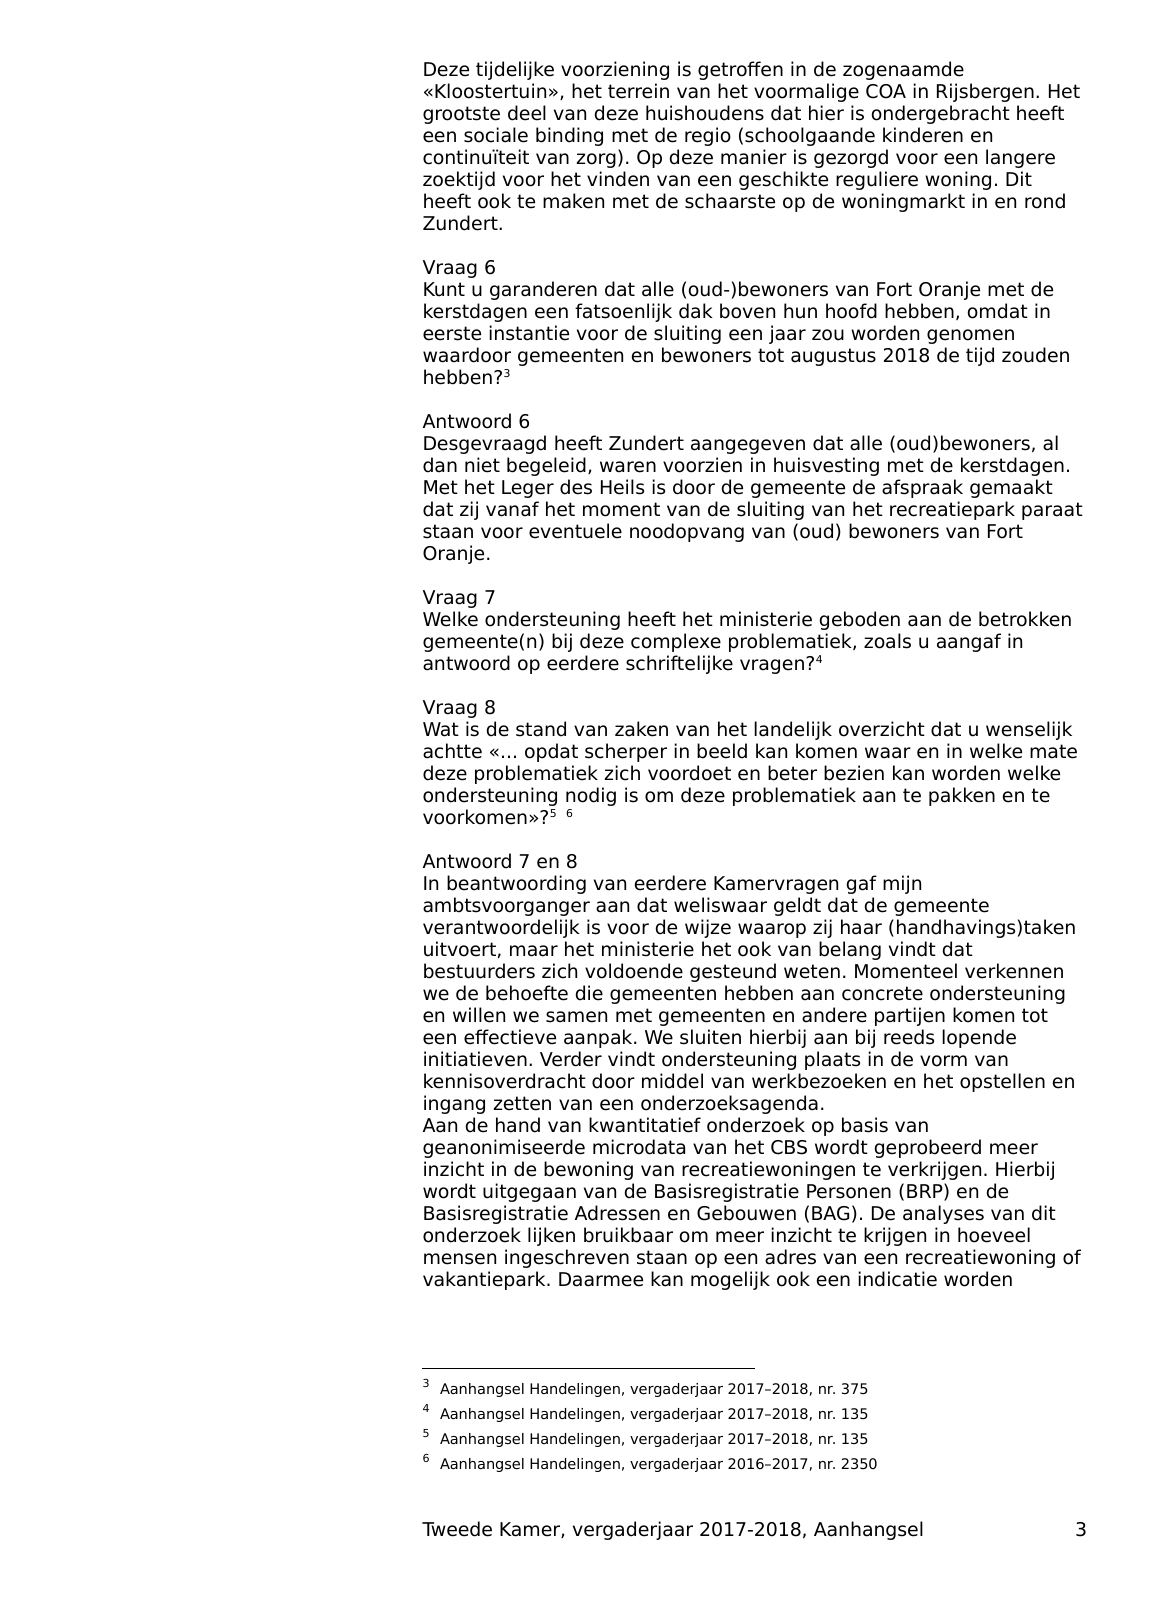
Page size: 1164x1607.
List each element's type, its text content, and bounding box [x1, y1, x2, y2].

text Kunt u garanderen dat alle (oud-)bewoners van Fort Oranje met de kerstdagen een fatsoenlijk dak boven hun hoofd hebben, omdat in eerste instantie voor de sluiting een jaar zou worden genomen waardoor gemeenten en bewoners tot augustus 2018 de tijd zouden hebben? [422, 279, 1087, 389]
text Vraag 7 [422, 587, 1087, 609]
text Aanhangsel Handelingen, vergaderjaar 2017–2018, nr. 135 [422, 1402, 1087, 1424]
text Aanhangsel Handelingen, vergaderjaar 2016–2017, nr. 2350 [422, 1452, 1087, 1474]
text Desgevraagd heeft Zundert aangegeven dat alle (oud)bewoners, al dan niet begeleid, waren voorzien in huisvesting met de kerstdagen. Met het Leger des Heils is door de gemeente de afspraak gemaakt dat zij vanaf het moment van de sluiting van het recreatiepark paraat staan voor eventuele noodopvang van (oud) bewoners van Fort Oranje. [422, 433, 1087, 565]
text Aan de hand van kwantitatief onderzoek op basis van geanonimiseerde microdata van het CBS wordt geprobeerd meer inzicht in de bewoning van recreatiewoningen te verkrijgen. Hierbij wordt uitgegaan van de Basisregistratie Personen (BRP) en de Basisregistratie Adressen en Gebouwen (BAG). De analyses van dit onderzoek lijken bruikbaar om meer inzicht te krijgen in hoeveel mensen ingeschreven staan op een adres van een recreatiewoning of vakantiepark. Daarmee kan mogelijk ook een indicatie worden [422, 1115, 1087, 1291]
text Deze tijdelijke voorziening is getroffen in de zogenaamde «Kloostertuin», het terrein van het voormalige COA in Rijsbergen. Het grootste deel van deze huishoudens dat hier is ondergebracht heeft een sociale binding met de regio (schoolgaande kinderen en continuïteit van zorg). Op deze manier is gezorgd voor een langere zoektijd voor het vinden van een geschikte reguliere woning. Dit heeft ook te maken met de schaarste op de woningmarkt in en rond Zundert. [422, 59, 1087, 235]
text Welke ondersteuning heeft het ministerie geboden aan de betrokken gemeente(n) bij deze complexe problematiek, zoals u aangaf in antwoord op eerdere schriftelijke vragen? [422, 609, 1087, 675]
text Aanhangsel Handelingen, vergaderjaar 2017–2018, nr. 135 [422, 1427, 1087, 1449]
text Vraag 6 [422, 257, 1087, 279]
text Vraag 8 [422, 697, 1087, 719]
text Antwoord 7 en 8 [422, 851, 1087, 873]
text In beantwoording van eerdere Kamervragen gaf mijn ambtsvoorganger aan dat weliswaar geldt dat de gemeente verantwoordelijk is voor de wijze waarop zij haar (handhavings)taken uitvoert, maar het ministerie het ook van belang vindt dat bestuurders zich voldoende gesteund weten. Momenteel verkennen we de behoefte die gemeenten hebben aan concrete ondersteuning en willen we samen met gemeenten en andere partijen komen tot een effectieve aanpak. We sluiten hierbij aan bij reeds lopende initiatieven. Verder vindt ondersteuning plaats in de vorm van kennisoverdracht door middel van werkbezoeken en het opstellen en ingang zetten van een onderzoeksagenda. [422, 873, 1087, 1115]
text Antwoord 6 [422, 411, 1087, 433]
text Aanhangsel Handelingen, vergaderjaar 2017–2018, nr. 375 [422, 1377, 1087, 1399]
text Wat is de stand van zaken van het landelijk overzicht dat u wenselijk achtte «... opdat scherper in beeld kan komen waar en in welke mate deze problematiek zich voordoet en beter bezien kan worden welke ondersteuning nodig is om deze problematiek aan te pakken en te voorkomen»? [422, 719, 1087, 829]
